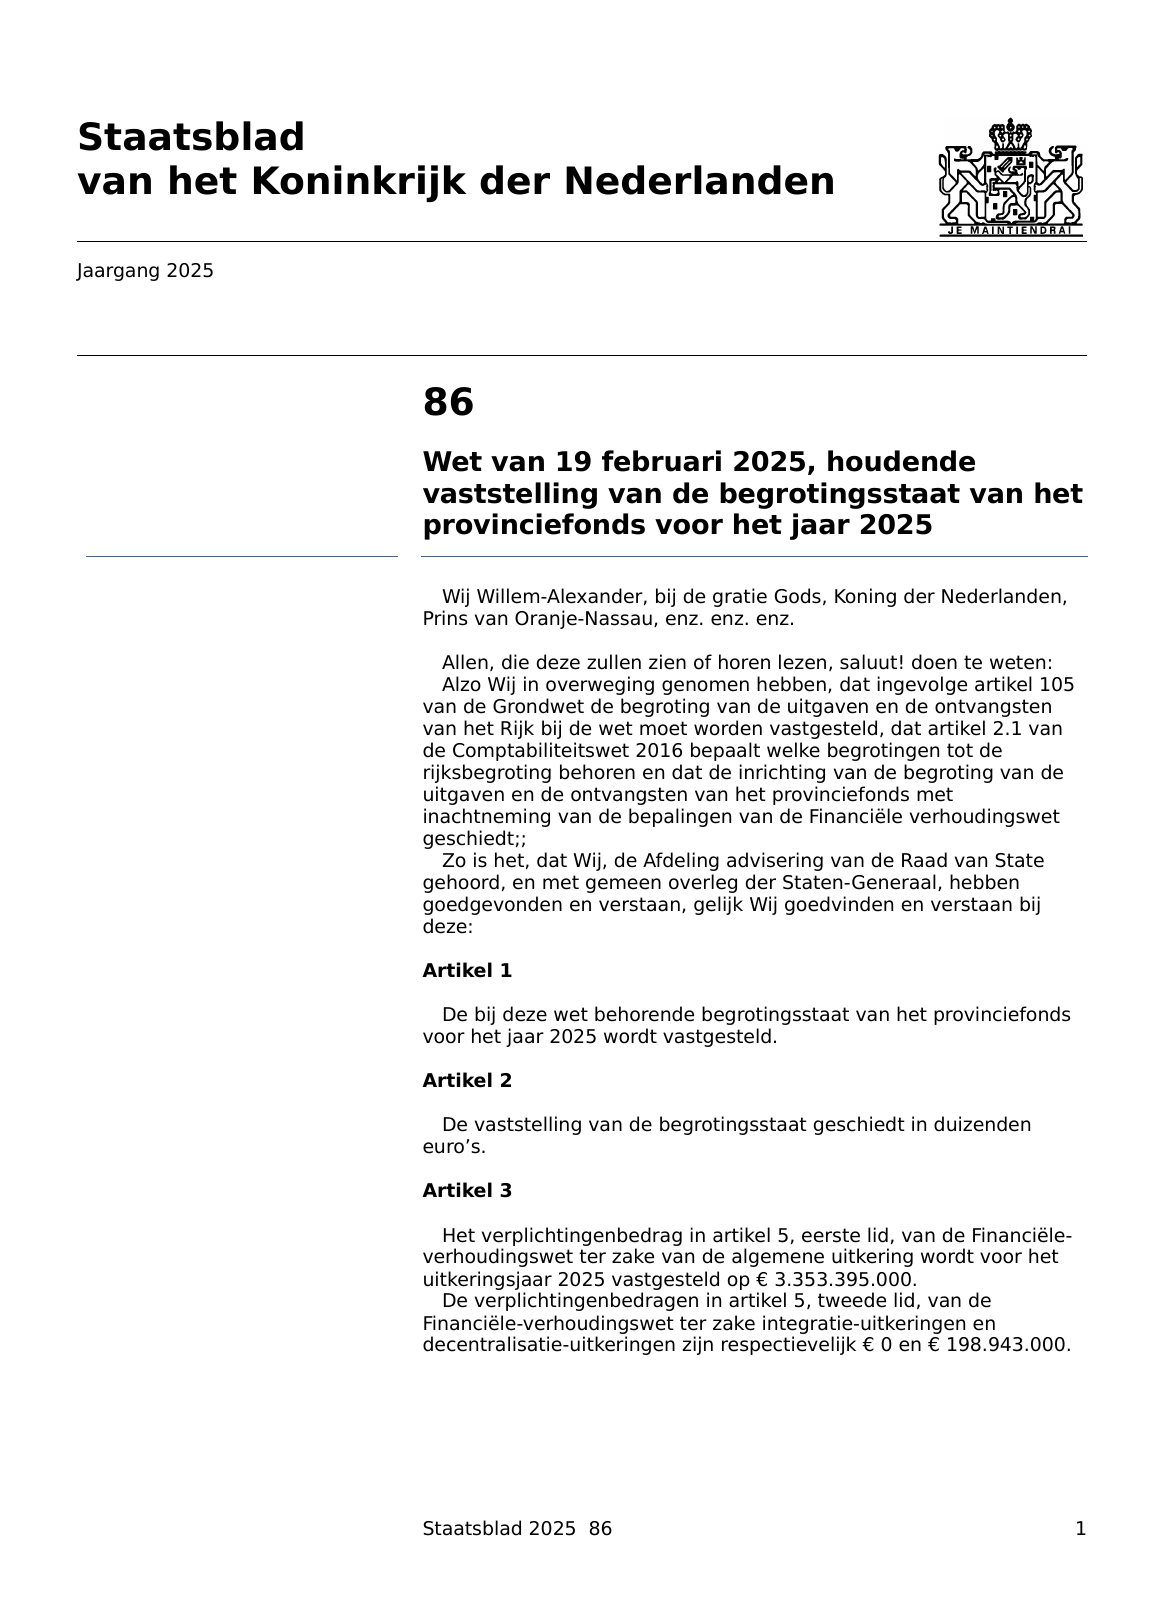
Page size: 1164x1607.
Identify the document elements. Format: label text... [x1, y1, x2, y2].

picture [936, 115, 1087, 240]
subtitle Artikel 3 [422, 1180, 1087, 1202]
text De vaststelling van de begrotingsstaat geschiedt in duizenden euro’s. [422, 1114, 1087, 1158]
subtitle 86 [422, 381, 1087, 424]
table_header [886, 100, 1087, 241]
table_header Staatsblad van het Koninkrijk der Nederlanden [77, 100, 886, 241]
subtitle Artikel 2 [422, 1070, 1087, 1092]
text Het verplichtingenbedrag in artikel 5, eerste lid, van de Financiële-verhoudingswet ter zake van de algemene uitkering wordt voor het uitkeringsjaar 2025 vastgesteld op € 3.353.395.000. [422, 1224, 1087, 1290]
text De bij deze wet behorende begrotingsstaat van het provinciefonds voor het jaar 2025 wordt vastgesteld. [422, 1004, 1087, 1048]
text Wet van 19 februari 2025, houdende vaststelling van de begrotingsstaat van het provinciefonds voor het jaar 2025 [422, 447, 1087, 541]
text Alzo Wij in overweging genomen hebben, dat ingevolge artikel 105 van de Grondwet de begroting van de uitgaven en de ontvangsten van het Rijk bij de wet moet worden vastgesteld, dat artikel 2.1 van de Comptabiliteitswet 2016 bepaalt welke begrotingen tot de rijksbegroting behoren en dat de inrichting van de begroting van de uitgaven en de ontvangsten van het provinciefonds met inachtneming van de bepalingen van de Financiële verhoudingswet geschiedt;; [422, 674, 1087, 849]
subtitle Artikel 1 [422, 960, 1087, 982]
text Zo is het, dat Wij, de Afdeling advisering van de Raad van State gehoord, en met gemeen overleg der Staten-Generaal, hebben goedgevonden en verstaan, gelijk Wij goedvinden en verstaan bij deze: [422, 849, 1087, 937]
text Wij Willem-Alexander, bij de gratie Gods, Koning der Nederlanden, Prins van Oranje-Nassau, enz. enz. enz. [422, 586, 1087, 629]
text Allen, die deze zullen zien of horen lezen, saluut! doen te weten: [422, 652, 1087, 674]
text De verplichtingenbedragen in artikel 5, tweede lid, van de Financiële-verhoudingswet ter zake integratie-uitkeringen en decentralisatie-uitkeringen zijn respectievelijk € 0 en € 198.943.000. [422, 1290, 1087, 1356]
table_cell Jaargang 2025 [77, 242, 1087, 355]
